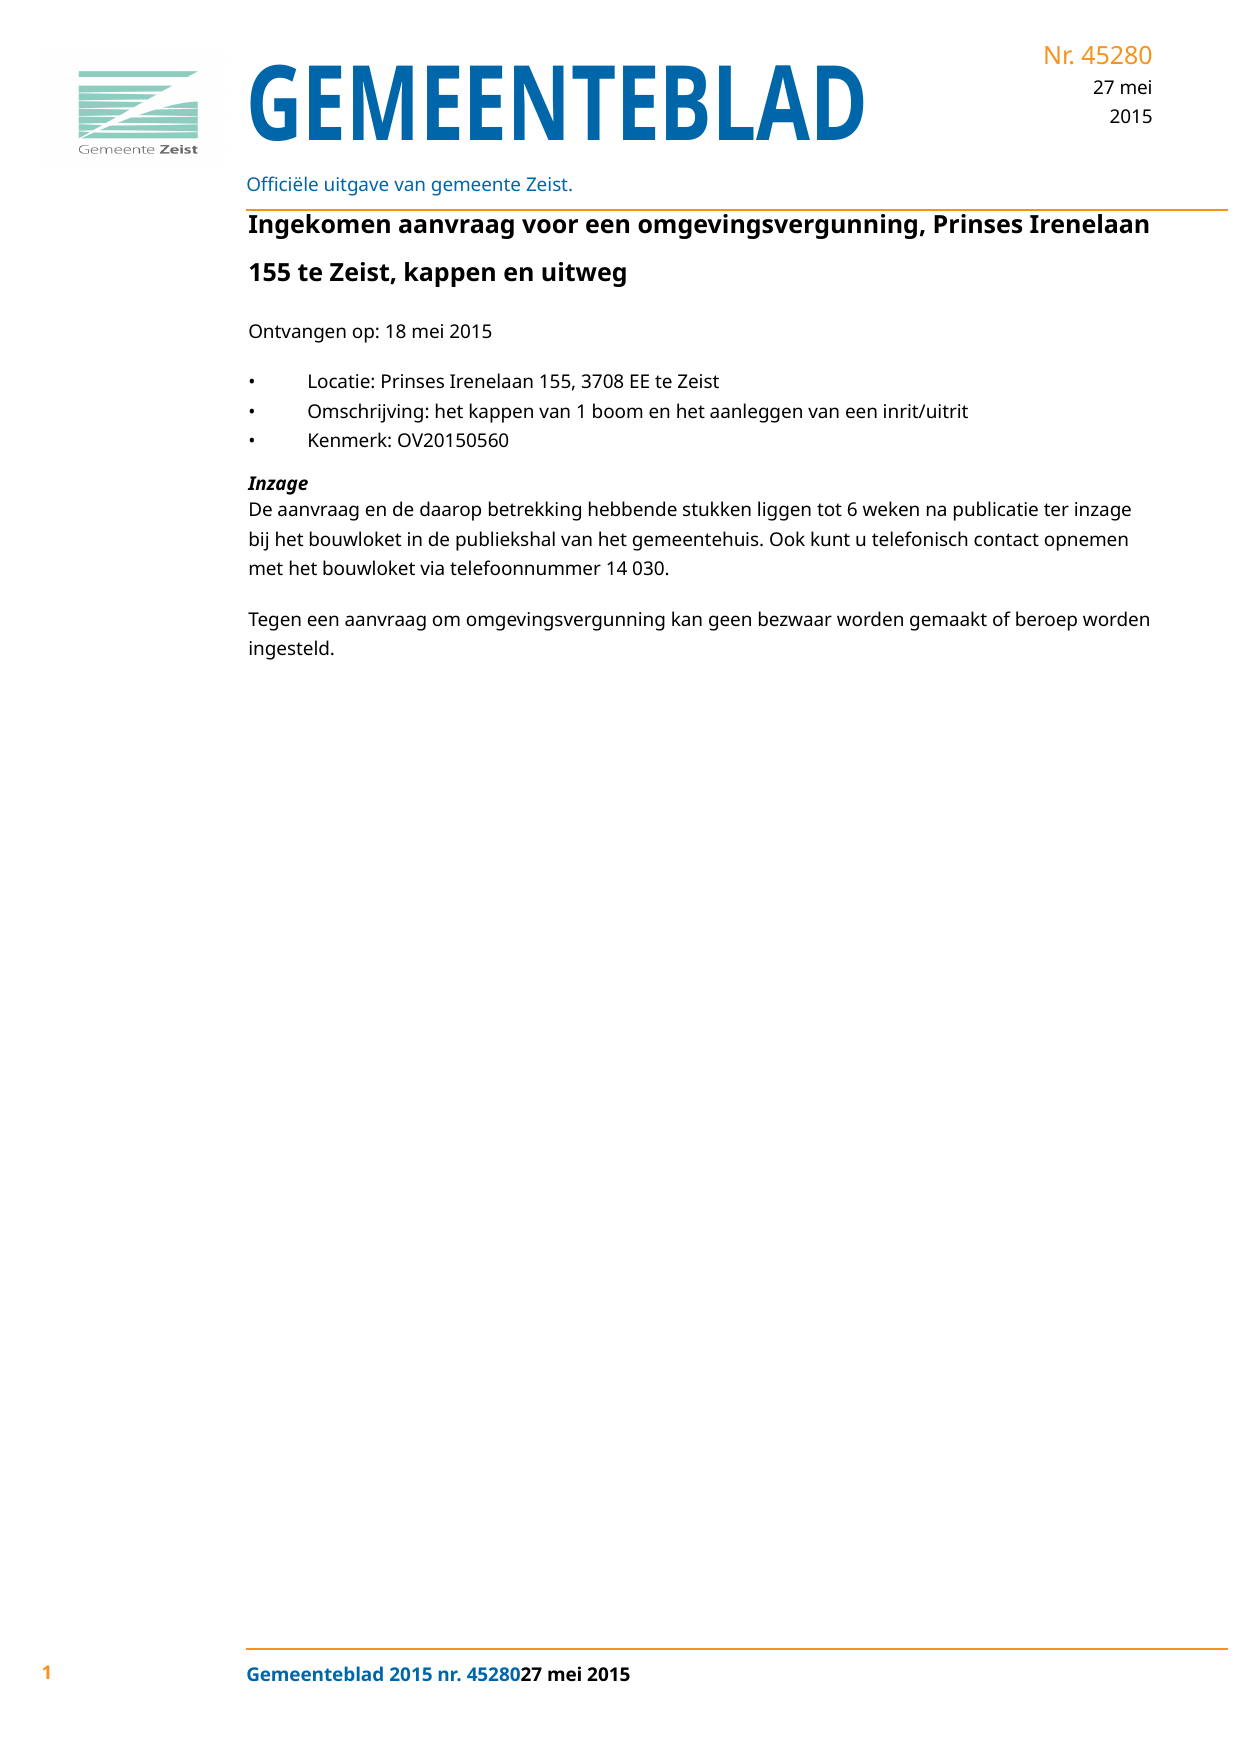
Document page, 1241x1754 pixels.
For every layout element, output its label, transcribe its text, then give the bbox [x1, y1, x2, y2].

text Inzage [248, 471, 1152, 496]
list Omschrijving: het kappen van 1 boom en het aanleggen van een inrit/uitrit [248, 398, 1152, 424]
list Locatie: Prinses Irenelaan 155, 3708 EE te Zeist [248, 368, 1152, 394]
text Ontvangen op: 18 mei 2015 [248, 318, 1152, 344]
picture [41, 47, 231, 172]
text Tegen een aanvraag om omgevingsvergunning kan geen bezwaar worden gemaakt of beroep worden ingesteld. [248, 606, 1152, 661]
text Ingekomen aanvraag voor een omgevingsvergunning, Prinses Irenelaan 155 te Zeist, kappen en uitweg [248, 211, 1152, 288]
text De aanvraag en de daarop betrekking hebbende stukken liggen tot 6 weken na publicatie ter inzage bij het bouwloket in de publiekshal van het gemeentehuis. Ook kunt u telefonisch contact opnemen met het bouwloket via telefoonnummer 14 030. [248, 496, 1152, 581]
list Kenmerk: OV20150560 [248, 427, 1152, 453]
